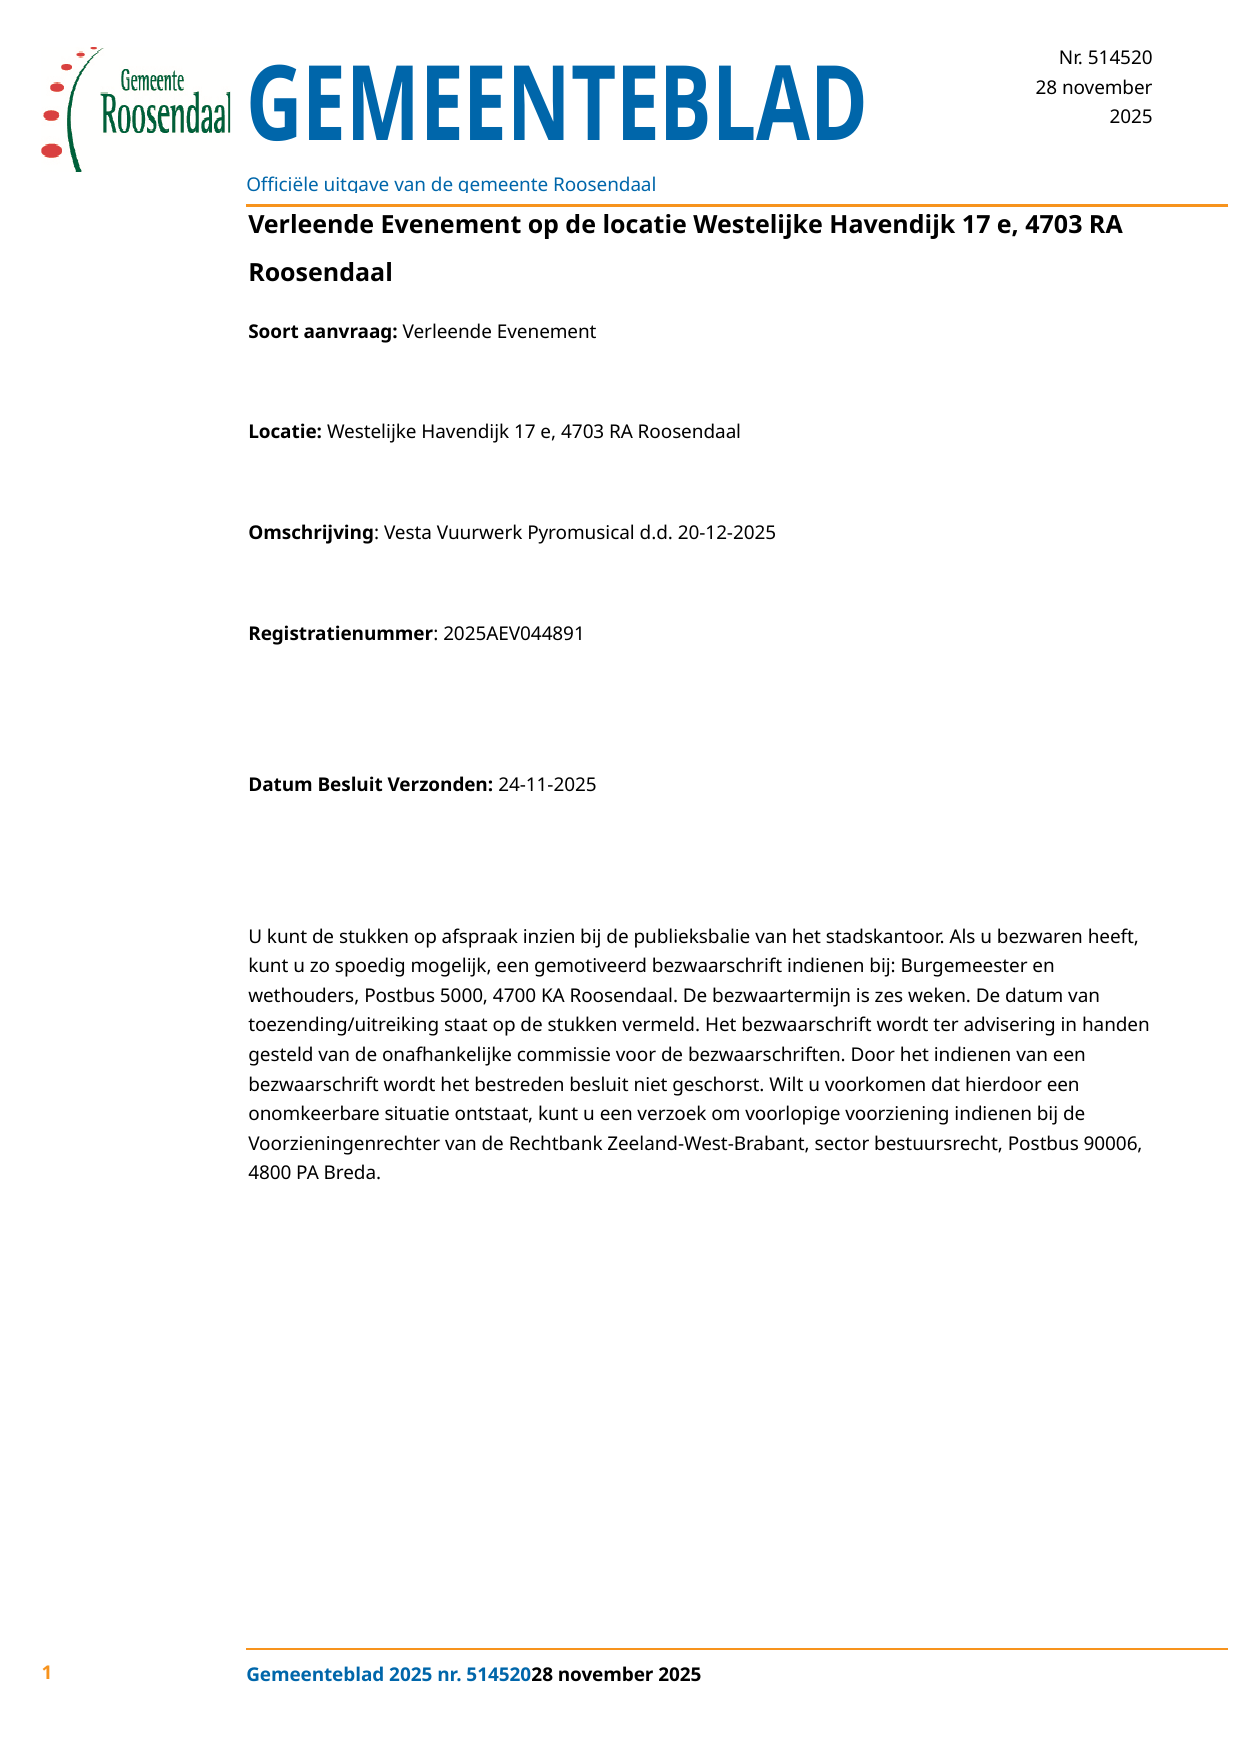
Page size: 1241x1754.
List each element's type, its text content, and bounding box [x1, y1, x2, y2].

picture [41, 47, 231, 172]
text Soort aanvraag: Verleende Evenement [248, 318, 1152, 344]
text Omschrijving: Vesta Vuurwerk Pyromusical d.d. 20-12-2025 [248, 519, 1152, 545]
text Registratienummer: 2025AEV044891 [248, 620, 1152, 646]
text Locatie: Westelijke Havendijk 17 e, 4703 RA Roosendaal [248, 419, 1152, 444]
text Datum Besluit Verzonden: 24-11-2025 [248, 772, 1152, 797]
text Verleende Evenement op de locatie Westelijke Havendijk 17 e, 4703 RA Roosendaal [248, 207, 1152, 288]
text U kunt de stukken op afspraak inzien bij de publieksbalie van het stadskantoor. Als u bezwaren heeft, kunt u zo spoedig mogelijk, een gemotiveerd bezwaarschrift indienen bij: Burgemeester en wethouders, Postbus 5000, 4700 KA Roosendaal. De bezwaartermijn is zes weken. De datum van toezending/uitreiking staat op de stukken vermeld. Het bezwaarschrift wordt ter advisering in handen gesteld van de onafhankelijke commissie voor de bezwaarschriften. Door het indienen van een bezwaarschrift wordt het bestreden besluit niet geschorst. Wilt u voorkomen dat hierdoor een onomkeerbare situatie ontstaat, kunt u een verzoek om voorlopige voorziening indienen bij de Voorzieningenrechter van de Rechtbank Zeeland-West-Brabant, sector bestuursrecht, Postbus 90006, 4800 PA Breda. [248, 923, 1152, 1185]
